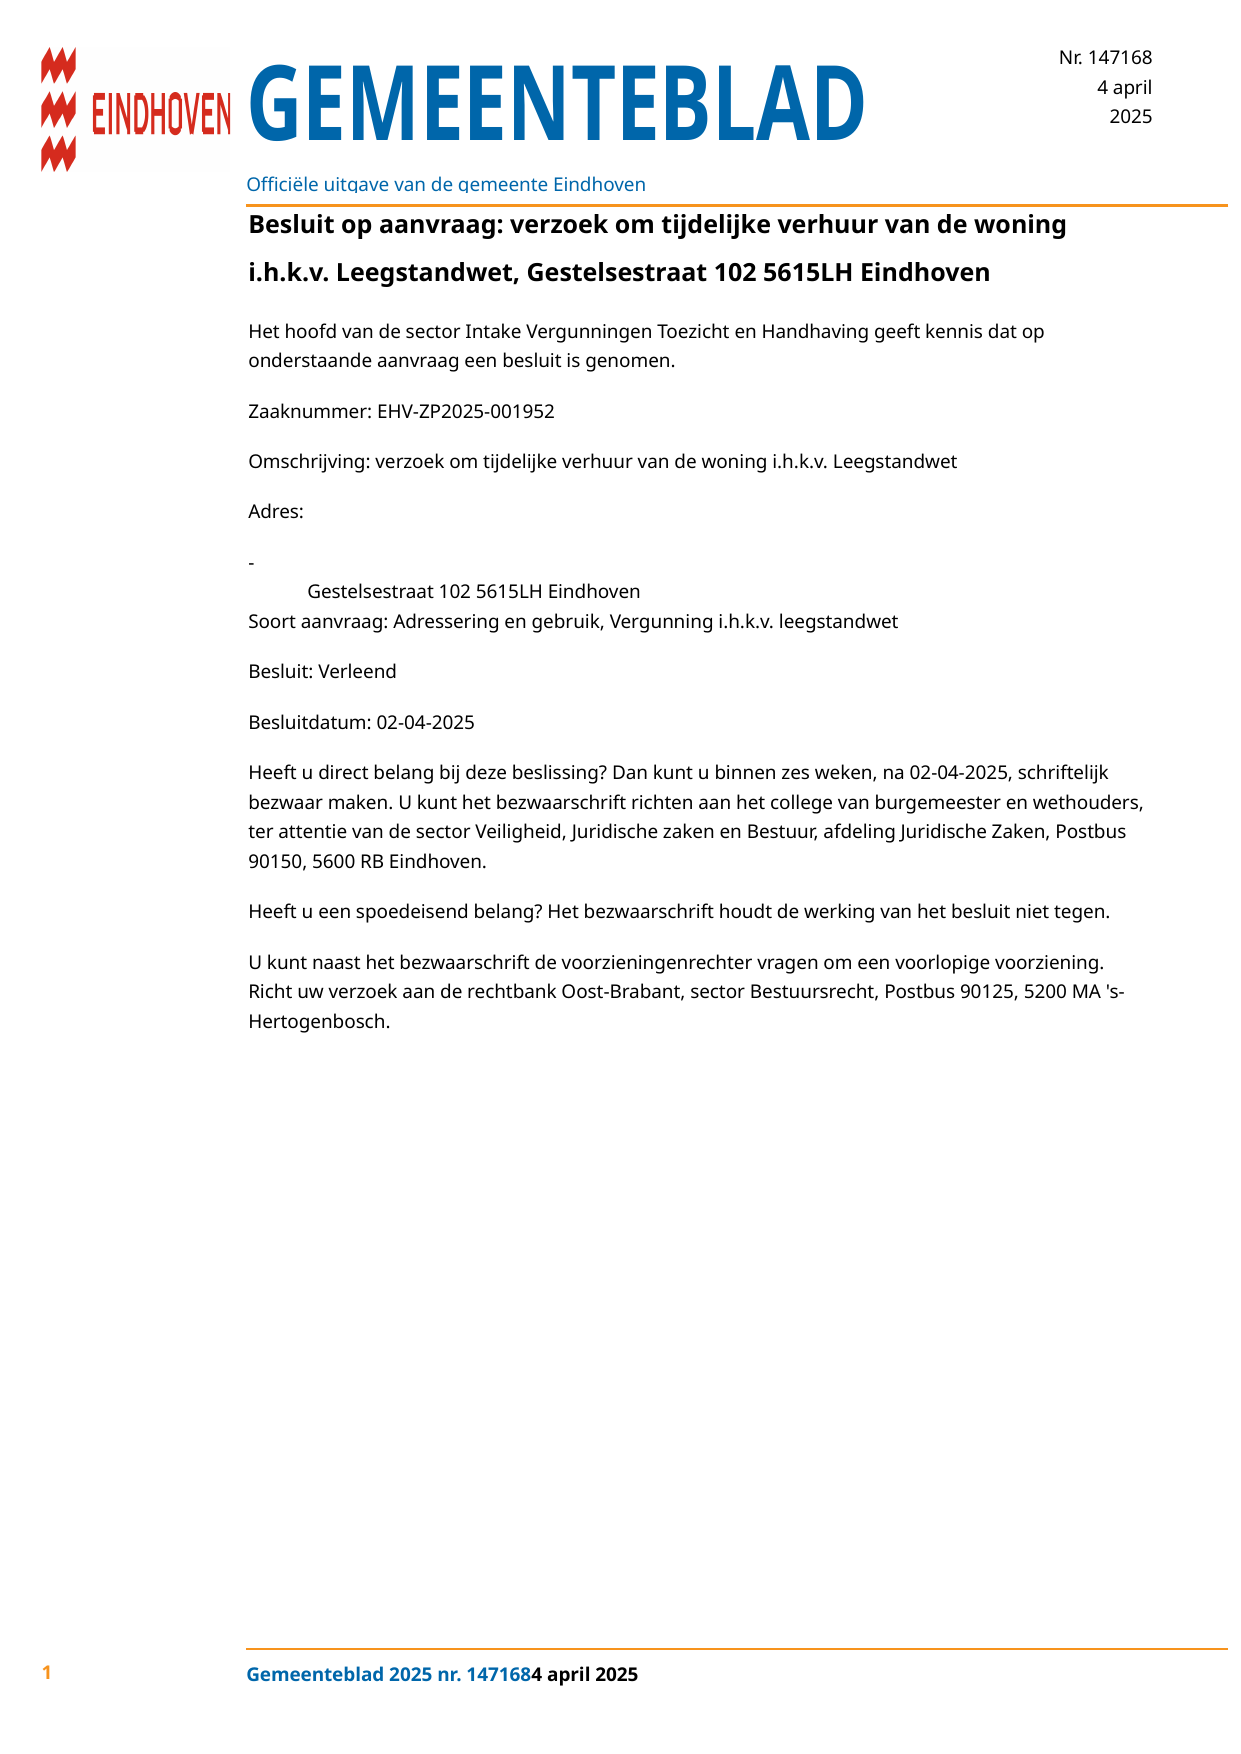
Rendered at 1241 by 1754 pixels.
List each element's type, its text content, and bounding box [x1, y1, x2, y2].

text Soort aanvraag: Adressering en gebruik, Vergunning i.h.k.v. leegstandwet [248, 608, 1152, 634]
text Besluitdatum: 02-04-2025 [248, 709, 1152, 735]
picture [41, 47, 231, 172]
text Het hoofd van de sector Intake Vergunningen Toezicht en Handhaving geeft kennis dat op onderstaande aanvraag een besluit is genomen. [248, 318, 1152, 373]
text Heeft u een spoedeisend belang? Het bezwaarschrift houdt de werking van het besluit niet tegen. [248, 899, 1152, 924]
list Gestelsestraat 102 5615LH Eindhoven [248, 579, 1152, 604]
text Zaaknummer: EHV-ZP2025-001952 [248, 398, 1152, 424]
text Besluit: Verleend [248, 659, 1152, 684]
text Besluit op aanvraag: verzoek om tijdelijke verhuur van de woning i.h.k.v. Leegstandwet, Gestelsestraat 102 5615LH Eindhoven [248, 207, 1152, 288]
text Omschrijving: verzoek om tijdelijke verhuur van de woning i.h.k.v. Leegstandwet [248, 448, 1152, 474]
text Heeft u direct belang bij deze beslissing? Dan kunt u binnen zes weken, na 02-04-2025, schriftelijk bezwaar maken. U kunt het bezwaarschrift richten aan het college van burgemeester en wethouders, ter attentie van de sector Veiligheid, Juridische zaken en Bestuur, afdeling Juridische Zaken, Postbus 90150, 5600 RB Eindhoven. [248, 759, 1152, 874]
text U kunt naast het bezwaarschrift de voorzieningenrechter vragen om een voorlopige voorziening. Richt uw verzoek aan de rechtbank Oost-Brabant, sector Bestuursrecht, Postbus 90125, 5200 MA 's-Hertogenbosch. [248, 949, 1152, 1034]
text Adres: [248, 499, 1152, 524]
